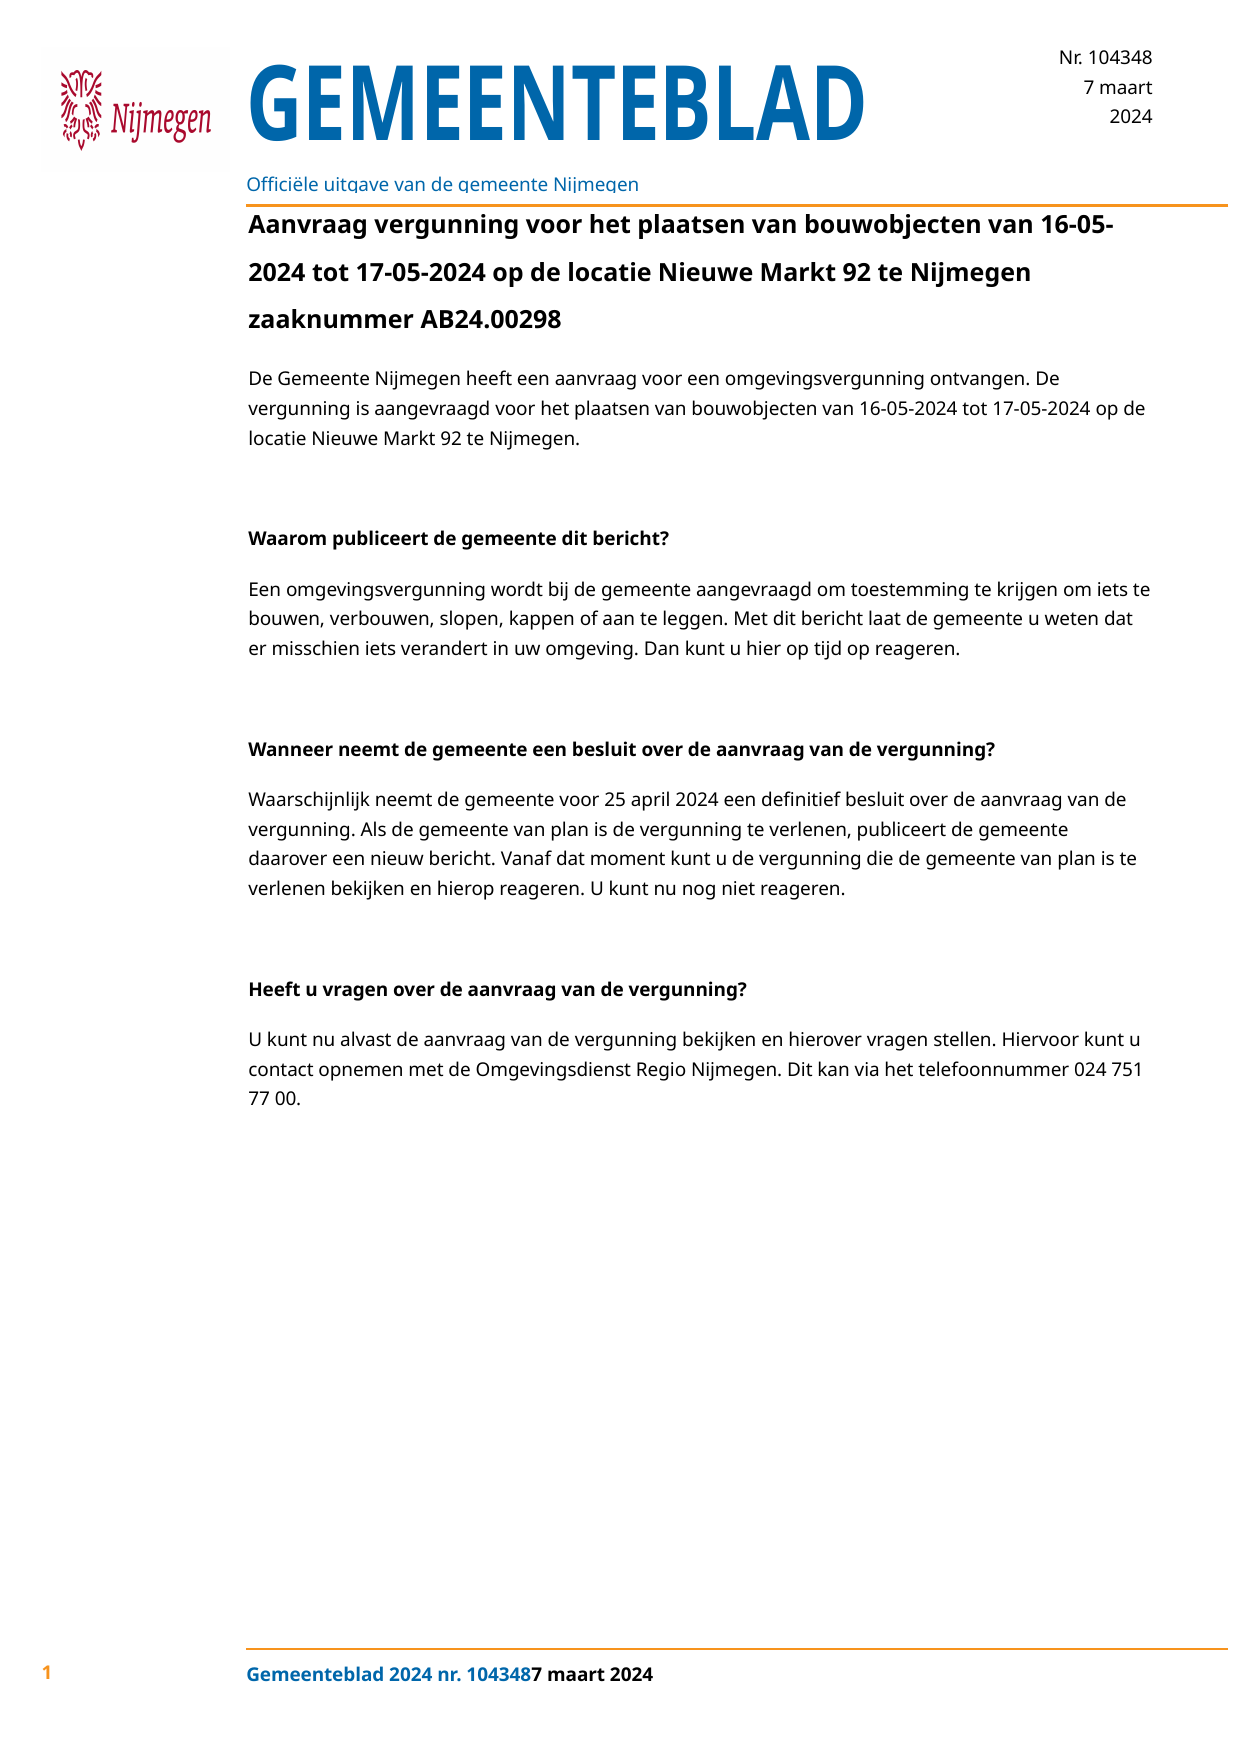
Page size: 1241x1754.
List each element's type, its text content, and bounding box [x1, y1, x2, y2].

text Heeft u vragen over de aanvraag van de vergunning? [248, 976, 1152, 1002]
text Aanvraag vergunning voor het plaatsen van bouwobjecten van 16-05-2024 tot 17-05-2024 op de locatie Nieuwe Markt 92 te Nijmegen zaaknummer AB24.00298 [248, 207, 1152, 336]
text Een omgevingsvergunning wordt bij de gemeente aangevraagd om toestemming te krijgen om iets te bouwen, verbouwen, slopen, kappen of aan te leggen. Met dit bericht laat de gemeente u weten dat er misschien iets verandert in uw omgeving. Dan kunt u hier op tijd op reageren. [248, 576, 1152, 661]
text Waarom publiceert de gemeente dit bericht? [248, 526, 1152, 551]
text Wanneer neemt de gemeente een besluit over de aanvraag van de vergunning? [248, 736, 1152, 762]
text U kunt nu alvast de aanvraag van de vergunning bekijken en hierover vragen stellen. Hiervoor kunt u contact opnemen met de Omgevingsdienst Regio Nijmegen. Dit kan via het telefoonnummer 024 751 77 00. [248, 1026, 1152, 1111]
picture [41, 47, 231, 172]
text Waarschijnlijk neemt de gemeente voor 25 april 2024 een definitief besluit over de aanvraag van de vergunning. Als de gemeente van plan is de vergunning te verlenen, publiceert de gemeente daarover een nieuw bericht. Vanaf dat moment kunt u de vergunning die de gemeente van plan is te verlenen bekijken en hierop reageren. U kunt nu nog niet reageren. [248, 786, 1152, 901]
text De Gemeente Nijmegen heeft een aanvraag voor een omgevingsvergunning ontvangen. De vergunning is aangevraagd voor het plaatsen van bouwobjecten van 16-05-2024 tot 17-05-2024 op de locatie Nieuwe Markt 92 te Nijmegen. [248, 366, 1152, 450]
